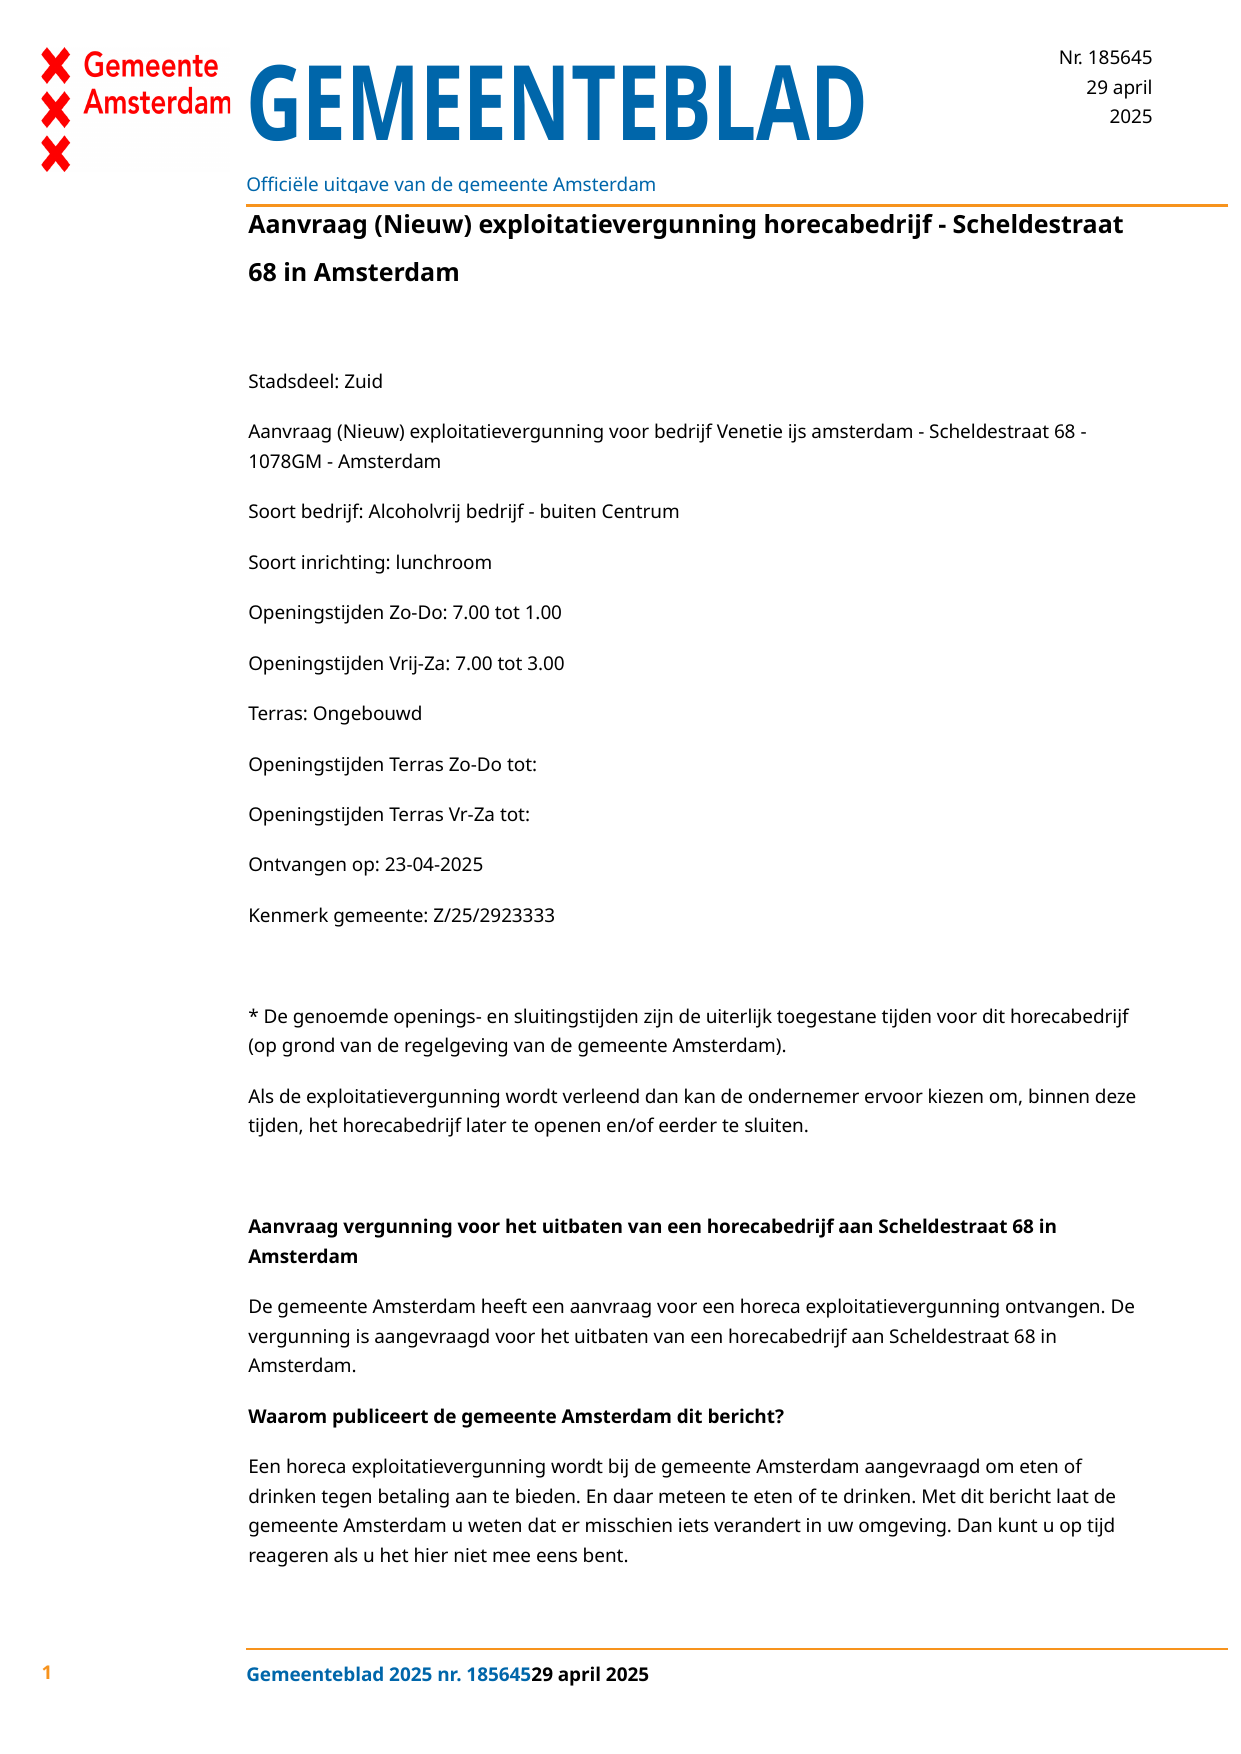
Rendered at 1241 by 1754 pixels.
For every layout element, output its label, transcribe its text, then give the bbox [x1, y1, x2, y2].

picture [41, 47, 231, 172]
text Aanvraag (Nieuw) exploitatievergunning voor bedrijf Venetie ijs amsterdam - Scheldestraat 68 - 1078GM - Amsterdam [248, 419, 1152, 474]
text * De genoemde openings- en sluitingstijden zijn de uiterlijk toegestane tijden voor dit horecabedrijf (op grond van de regelgeving van de gemeente Amsterdam). [248, 1003, 1152, 1058]
text Ontvangen op: 23-04-2025 [248, 852, 1152, 877]
text De gemeente Amsterdam heeft een aanvraag voor een horeca exploitatievergunning ontvangen. De vergunning is aangevraagd voor het uitbaten van een horecabedrijf aan Scheldestraat 68 in Amsterdam. [248, 1293, 1152, 1378]
text Aanvraag (Nieuw) exploitatievergunning horecabedrijf - Scheldestraat 68 in Amsterdam [248, 207, 1152, 288]
text Openingstijden Zo-Do: 7.00 tot 1.00 [248, 599, 1152, 625]
text Waarom publiceert de gemeente Amsterdam dit bericht? [248, 1403, 1152, 1429]
text Soort bedrijf: Alcoholvrij bedrijf - buiten Centrum [248, 499, 1152, 524]
text Als de exploitatievergunning wordt verleend dan kan de ondernemer ervoor kiezen om, binnen deze tijden, het horecabedrijf later te openen en/of eerder te sluiten. [248, 1083, 1152, 1138]
text Openingstijden Vrij-Za: 7.00 tot 3.00 [248, 650, 1152, 676]
text Openingstijden Terras Zo-Do tot: [248, 751, 1152, 777]
text Aanvraag vergunning voor het uitbaten van een horecabedrijf aan Scheldestraat 68 in Amsterdam [248, 1213, 1152, 1269]
text Soort inrichting: lunchroom [248, 549, 1152, 575]
text Kenmerk gemeente: Z/25/2923333 [248, 902, 1152, 928]
text Terras: Ongebouwd [248, 700, 1152, 726]
text Openingstijden Terras Vr-Za tot: [248, 801, 1152, 827]
text Stadsdeel: Zuid [248, 368, 1152, 394]
text Een horeca exploitatievergunning wordt bij de gemeente Amsterdam aangevraagd om eten of drinken tegen betaling aan te bieden. En daar meteen te eten of te drinken. Met dit bericht laat de gemeente Amsterdam u weten dat er misschien iets verandert in uw omgeving. Dan kunt u op tijd reageren als u het hier niet mee eens bent. [248, 1453, 1152, 1568]
